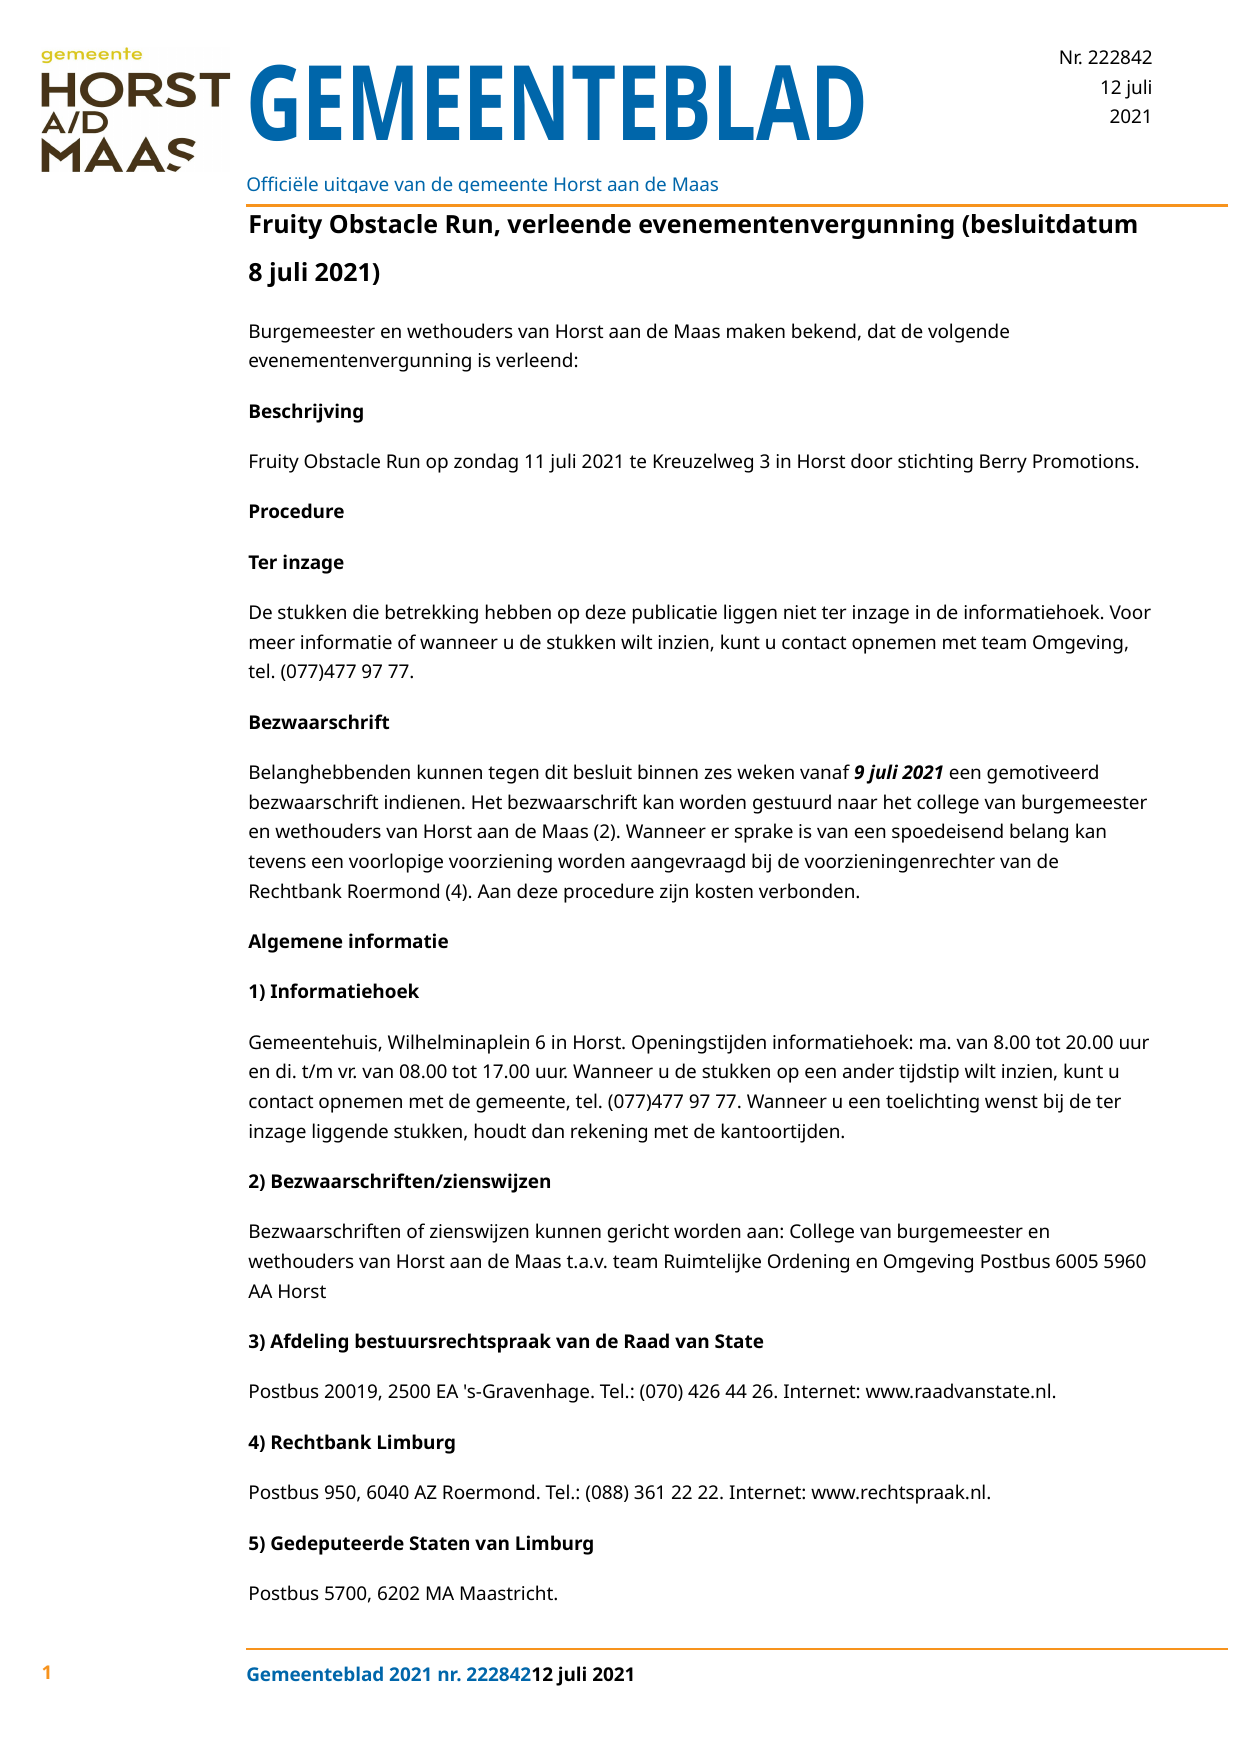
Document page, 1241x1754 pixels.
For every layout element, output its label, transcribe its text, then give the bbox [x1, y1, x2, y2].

text Postbus 950, 6040 AZ Roermond. Tel.: (088) 361 22 22. Internet: www.rechtspraak.nl. [248, 1479, 1152, 1505]
text Algemene informatie [248, 928, 1152, 954]
text Gemeentehuis, Wilhelminaplein 6 in Horst. Openingstijden informatiehoek: ma. van 8.00 tot 20.00 uur en di. t/m vr. van 08.00 tot 17.00 uur. Wanneer u de stukken op een ander tijdstip wilt inzien, kunt u contact opnemen met de gemeente, tel. (077)477 97 77. Wanneer u een toelichting wenst bij de ter inzage liggende stukken, houdt dan rekening met de kantoortijden. [248, 1029, 1152, 1144]
text Bezwaarschriften of zienswijzen kunnen gericht worden aan: College van burgemeester en wethouders van Horst aan de Maas t.a.v. team Ruimtelijke Ordening en Omgeving Postbus 6005 5960 AA Horst [248, 1219, 1152, 1304]
text De stukken die betrekking hebben op deze publicatie liggen niet ter inzage in de informatiehoek. Voor meer informatie of wanneer u de stukken wilt inzien, kunt u contact opnemen met team Omgeving, tel. (077)477 97 77. [248, 599, 1152, 684]
text 1) Informatiehoek [248, 979, 1152, 1004]
text Ter inzage [248, 549, 1152, 575]
text Belanghebbenden kunnen tegen dit besluit binnen zes weken vanaf 9 juli 2021 een gemotiveerd bezwaarschrift indienen. Het bezwaarschrift kan worden gestuurd naar het college van burgemeester en wethouders van Horst aan de Maas (2). Wanneer er sprake is van een spoedeisend belang kan tevens een voorlopige voorziening worden aangevraagd bij de voorzieningenrechter van de Rechtbank Roermond (4). Aan deze procedure zijn kosten verbonden. [248, 759, 1152, 904]
text Postbus 20019, 2500 EA 's-Gravenhage. Tel.: (070) 426 44 26. Internet: www.raadvanstate.nl. [248, 1379, 1152, 1404]
text 4) Rechtbank Limburg [248, 1429, 1152, 1455]
text 3) Afdeling bestuursrechtspraak van de Raad van State [248, 1328, 1152, 1354]
text Fruity Obstacle Run op zondag 11 juli 2021 te Kreuzelweg 3 in Horst door stichting Berry Promotions. [248, 448, 1152, 474]
text Bezwaarschrift [248, 709, 1152, 735]
text Procedure [248, 499, 1152, 524]
text 2) Bezwaarschriften/zienswijzen [248, 1168, 1152, 1194]
text Beschrijving [248, 398, 1152, 424]
text Postbus 5700, 6202 MA Maastricht. [248, 1580, 1152, 1606]
picture [41, 47, 231, 172]
text Fruity Obstacle Run, verleende evenementenvergunning (besluitdatum 8 juli 2021) [248, 207, 1152, 288]
text Burgemeester en wethouders van Horst aan de Maas maken bekend, dat de volgende evenementenvergunning is verleend: [248, 318, 1152, 373]
text 5) Gedeputeerde Staten van Limburg [248, 1530, 1152, 1556]
